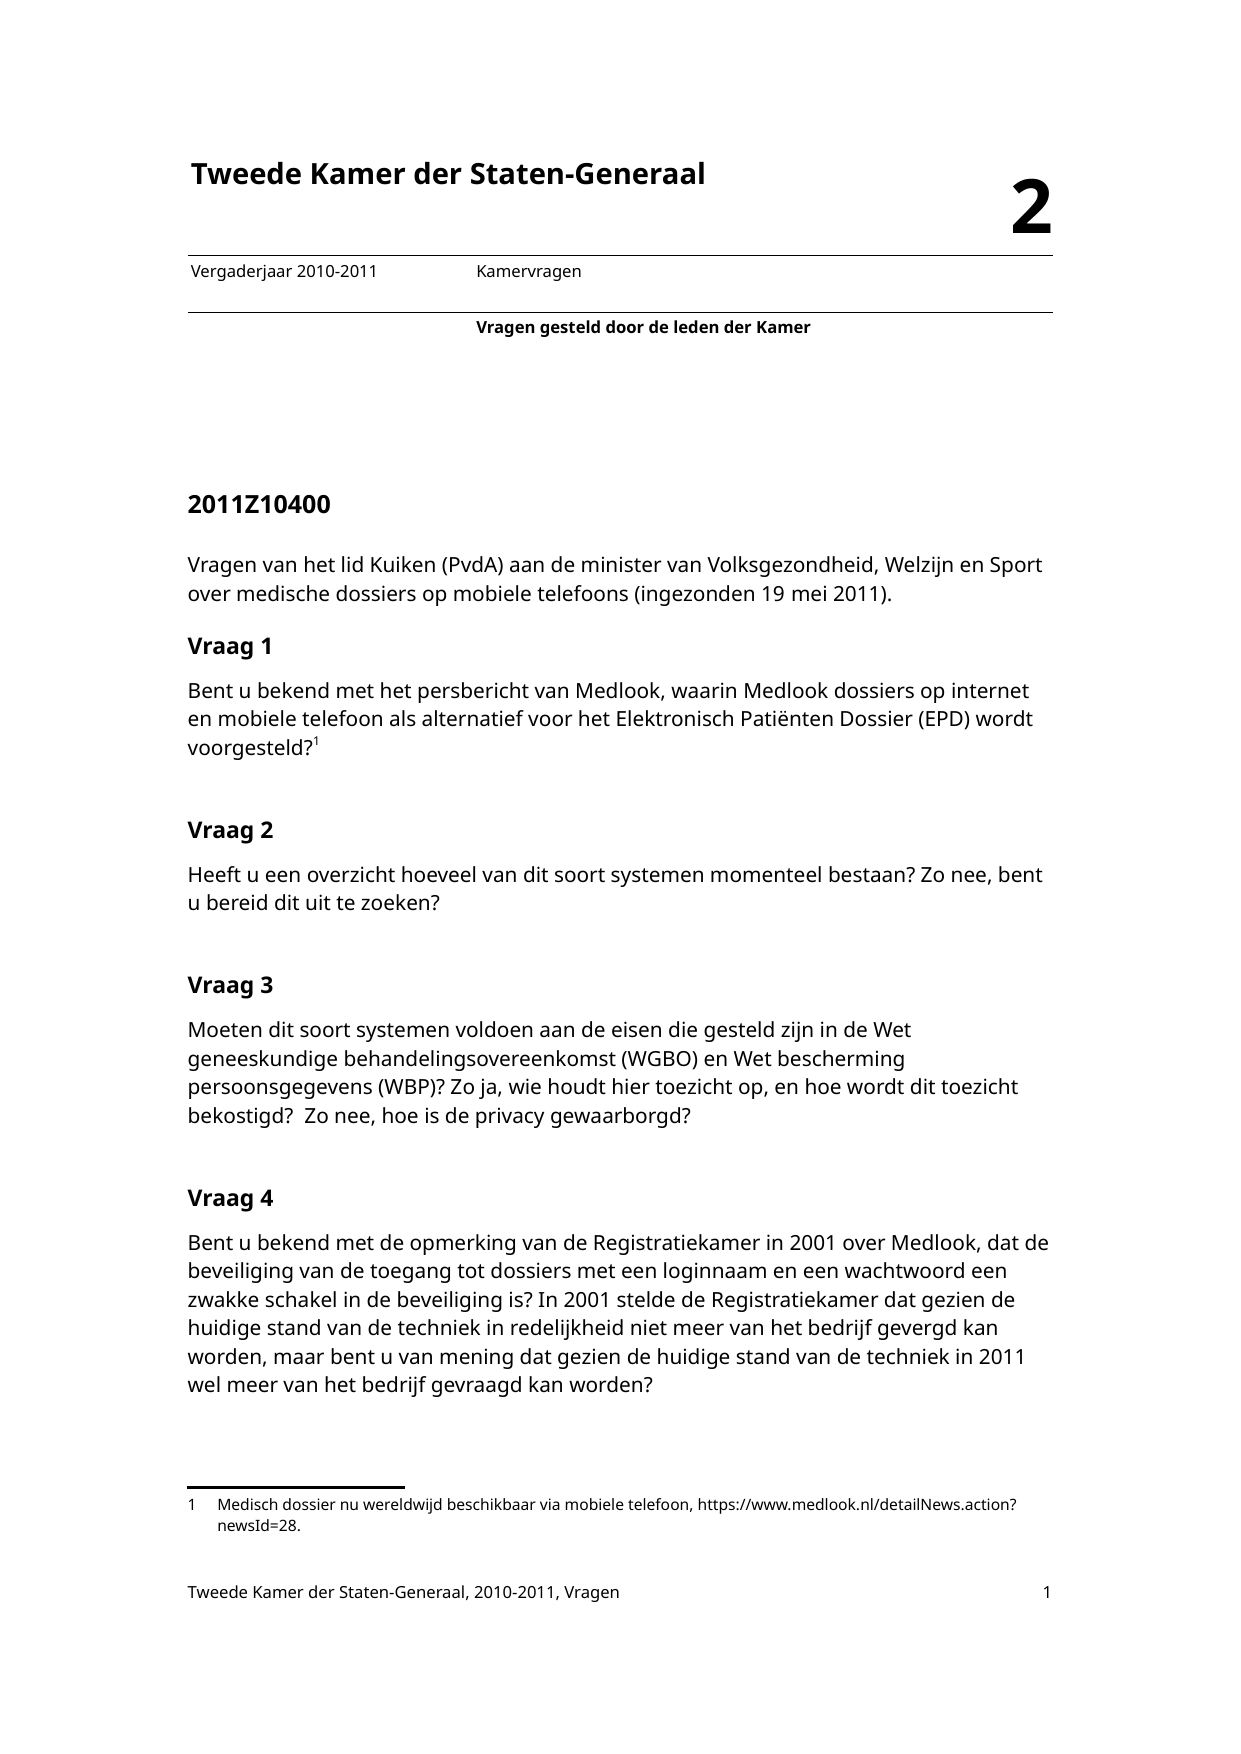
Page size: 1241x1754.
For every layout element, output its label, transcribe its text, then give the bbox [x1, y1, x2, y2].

text Medisch dossier nu wereldwijd beschikbaar via mobiele telefoon, https://www.medlook.nl/detailNews.action?newsId=28. [187, 1479, 1053, 1536]
text Moeten dit soort systemen voldoen aan de eisen die gesteld zijn in de Wet geneeskundige behandelingsovereenkomst (WGBO) en Wet bescherming persoonsgegevens (WBP)? Zo ja, wie houdt hier toezicht op, en hoe wordt dit toezicht bekostigd? Zo nee, hoe is de privacy gewaarborgd? [187, 1016, 1053, 1129]
table_cell Vragen gesteld door de leden der Kamer [473, 313, 1053, 339]
text Bent u bekend met de opmerking van de Registratiekamer in 2001 over Medlook, dat de beveiliging van de toegang tot dossiers met een loginnaam en een wachtwoord een zwakke schakel in de beveiliging is? In 2001 stelde de Registratiekamer dat gezien de huidige stand van de techniek in redelijkheid niet meer van het bedrijf gevergd kan worden, maar bent u van mening dat gezien de huidige stand van de techniek in 2011 wel meer van het bedrijf gevraagd kan worden? [187, 1228, 1053, 1399]
subtitle Vraag 2 [187, 814, 1053, 845]
subtitle Vraag 1 [187, 630, 1053, 661]
text Vragen van het lid Kuiken (PvdA) aan de minister van Volksgezondheid, Welzijn en Sport over medische dossiers op mobiele telefoons (ingezonden 19 mei 2011). [187, 550, 1053, 607]
subtitle Vraag 3 [187, 969, 1053, 1001]
text Bent u bekend met het persbericht van Medlook, waarin Medlook dossiers op internet en mobiele telefoon als alternatief voor het Elektronisch Patiënten Dossier (EPD) wordt voorgesteld? [187, 676, 1053, 761]
table_cell Kamervragen [473, 256, 1053, 312]
text Heeft u een overzicht hoeveel van dit soort systemen momenteel bestaan? Zo nee, bent u bereid dit uit te zoeken? [187, 860, 1053, 917]
table_cell Vergaderjaar 2010-2011 [188, 256, 473, 312]
subtitle Vraag 4 [187, 1182, 1053, 1213]
table_header Tweede Kamer der Staten-Generaal [188, 150, 879, 255]
text 2011Z10400 [187, 487, 1053, 521]
table_header 2 [880, 150, 1053, 255]
table_cell [188, 313, 473, 339]
